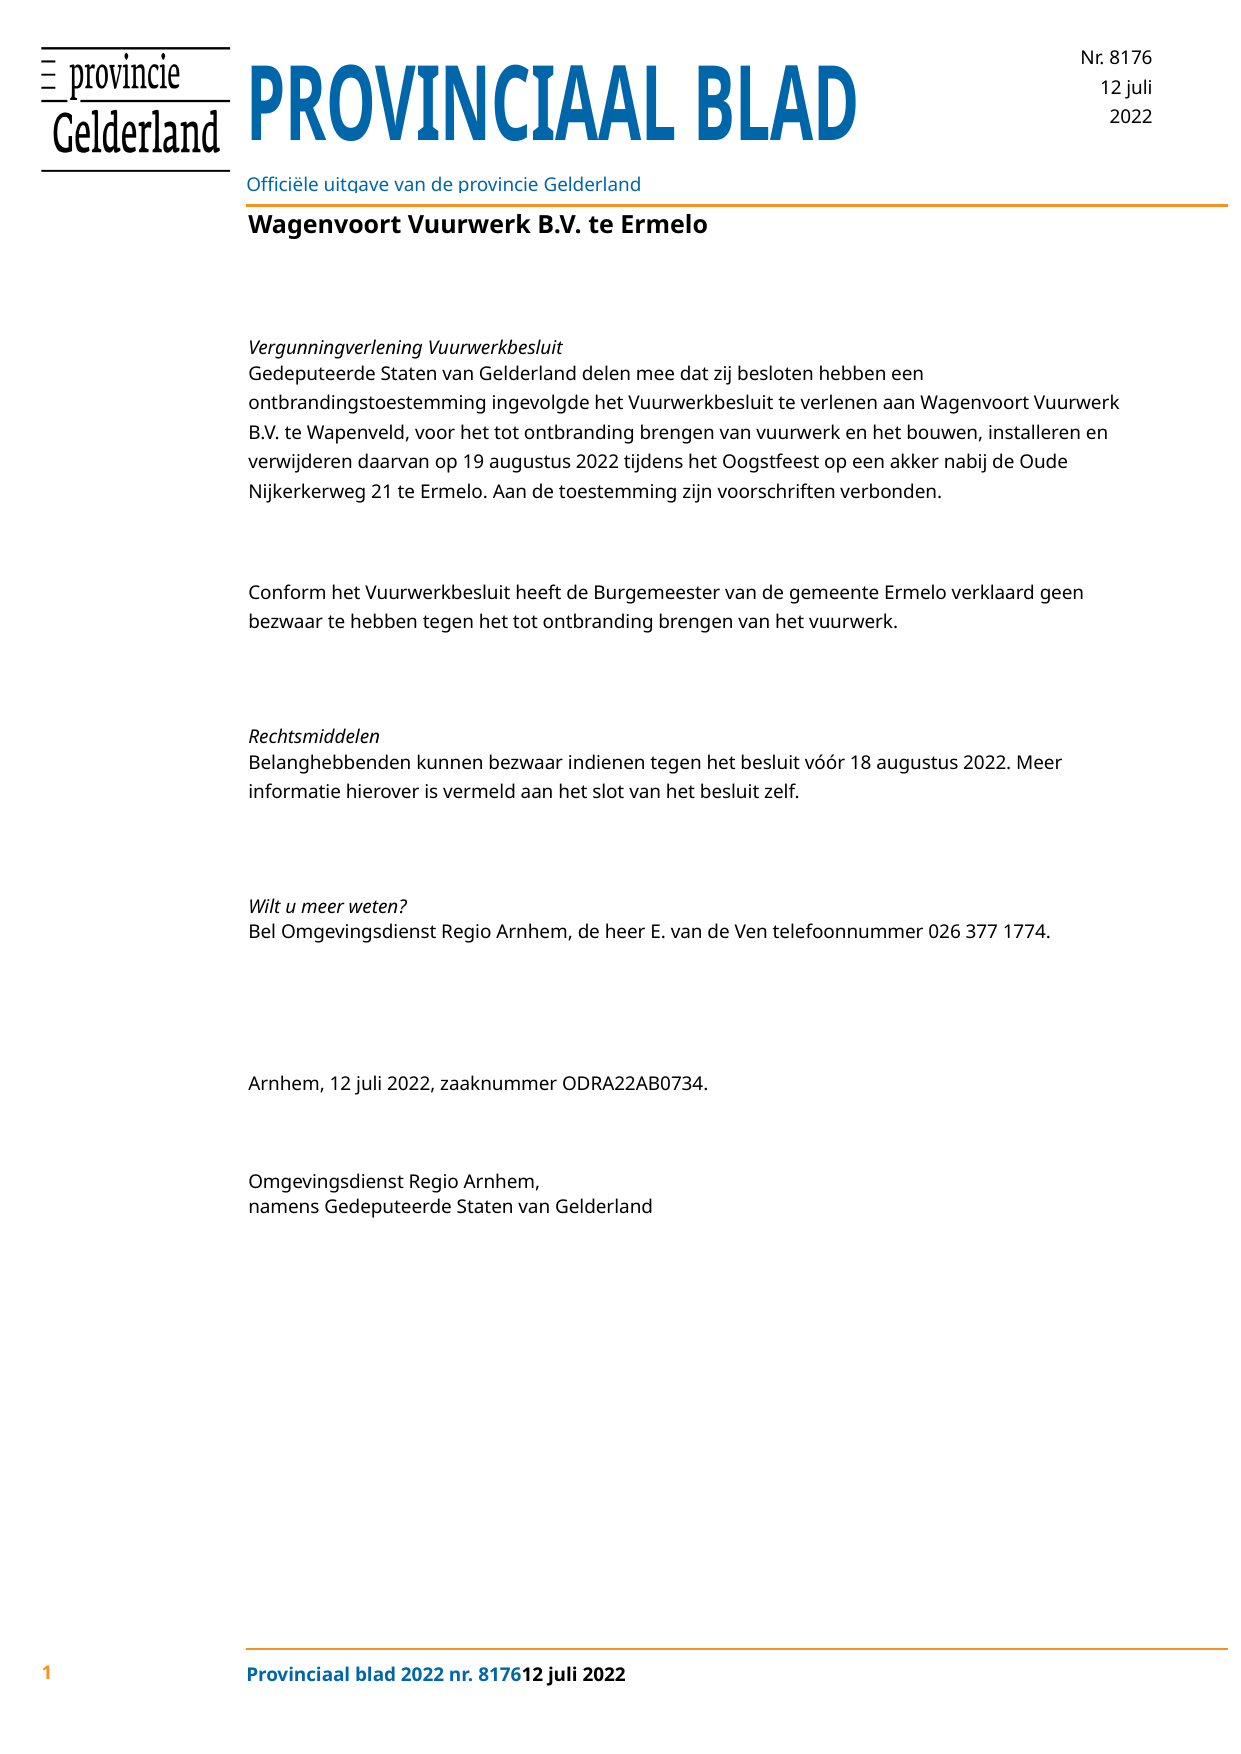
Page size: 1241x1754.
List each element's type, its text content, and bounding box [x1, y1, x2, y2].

text Conform het Vuurwerkbesluit heeft de Burgemeester van de gemeente Ermelo verklaard geen bezwaar te hebben tegen het tot ontbranding brengen van het vuurwerk. [248, 579, 1152, 634]
text Rechtsmiddelen [248, 723, 1152, 749]
text namens Gedeputeerde Staten van Gelderland [248, 1194, 1152, 1219]
text Bel Omgevingsdienst Regio Arnhem, de heer E. van de Ven telefoonnummer 026 377 1774. [248, 918, 1152, 944]
text Wilt u meer weten? [248, 893, 1152, 918]
text Gedeputeerde Staten van Gelderland delen mee dat zij besloten hebben een ontbrandingstoestemming ingevolgde het Vuurwerkbesluit te verlenen aan Wagenvoort Vuurwerk B.V. te Wapenveld, voor het tot ontbranding brengen van vuurwerk en het bouwen, installeren en verwijderen daarvan op 19 augustus 2022 tijdens het Oogstfeest op een akker nabij de Oude Nijkerkerweg 21 te Ermelo. Aan de toestemming zijn voorschriften verbonden. [248, 360, 1152, 504]
picture [41, 47, 231, 172]
text Arnhem, 12 juli 2022, zaaknummer ODRA22AB0734. [248, 1070, 1152, 1096]
text Belanghebbenden kunnen bezwaar indienen tegen het besluit vóór 18 augustus 2022. Meer informatie hierover is vermeld aan het slot van het besluit zelf. [248, 749, 1152, 804]
text Vergunningverlening Vuurwerkbesluit [248, 334, 1152, 360]
text Wagenvoort Vuurwerk B.V. te Ermelo [248, 207, 1152, 241]
text Omgevingsdienst Regio Arnhem, [248, 1168, 1152, 1194]
